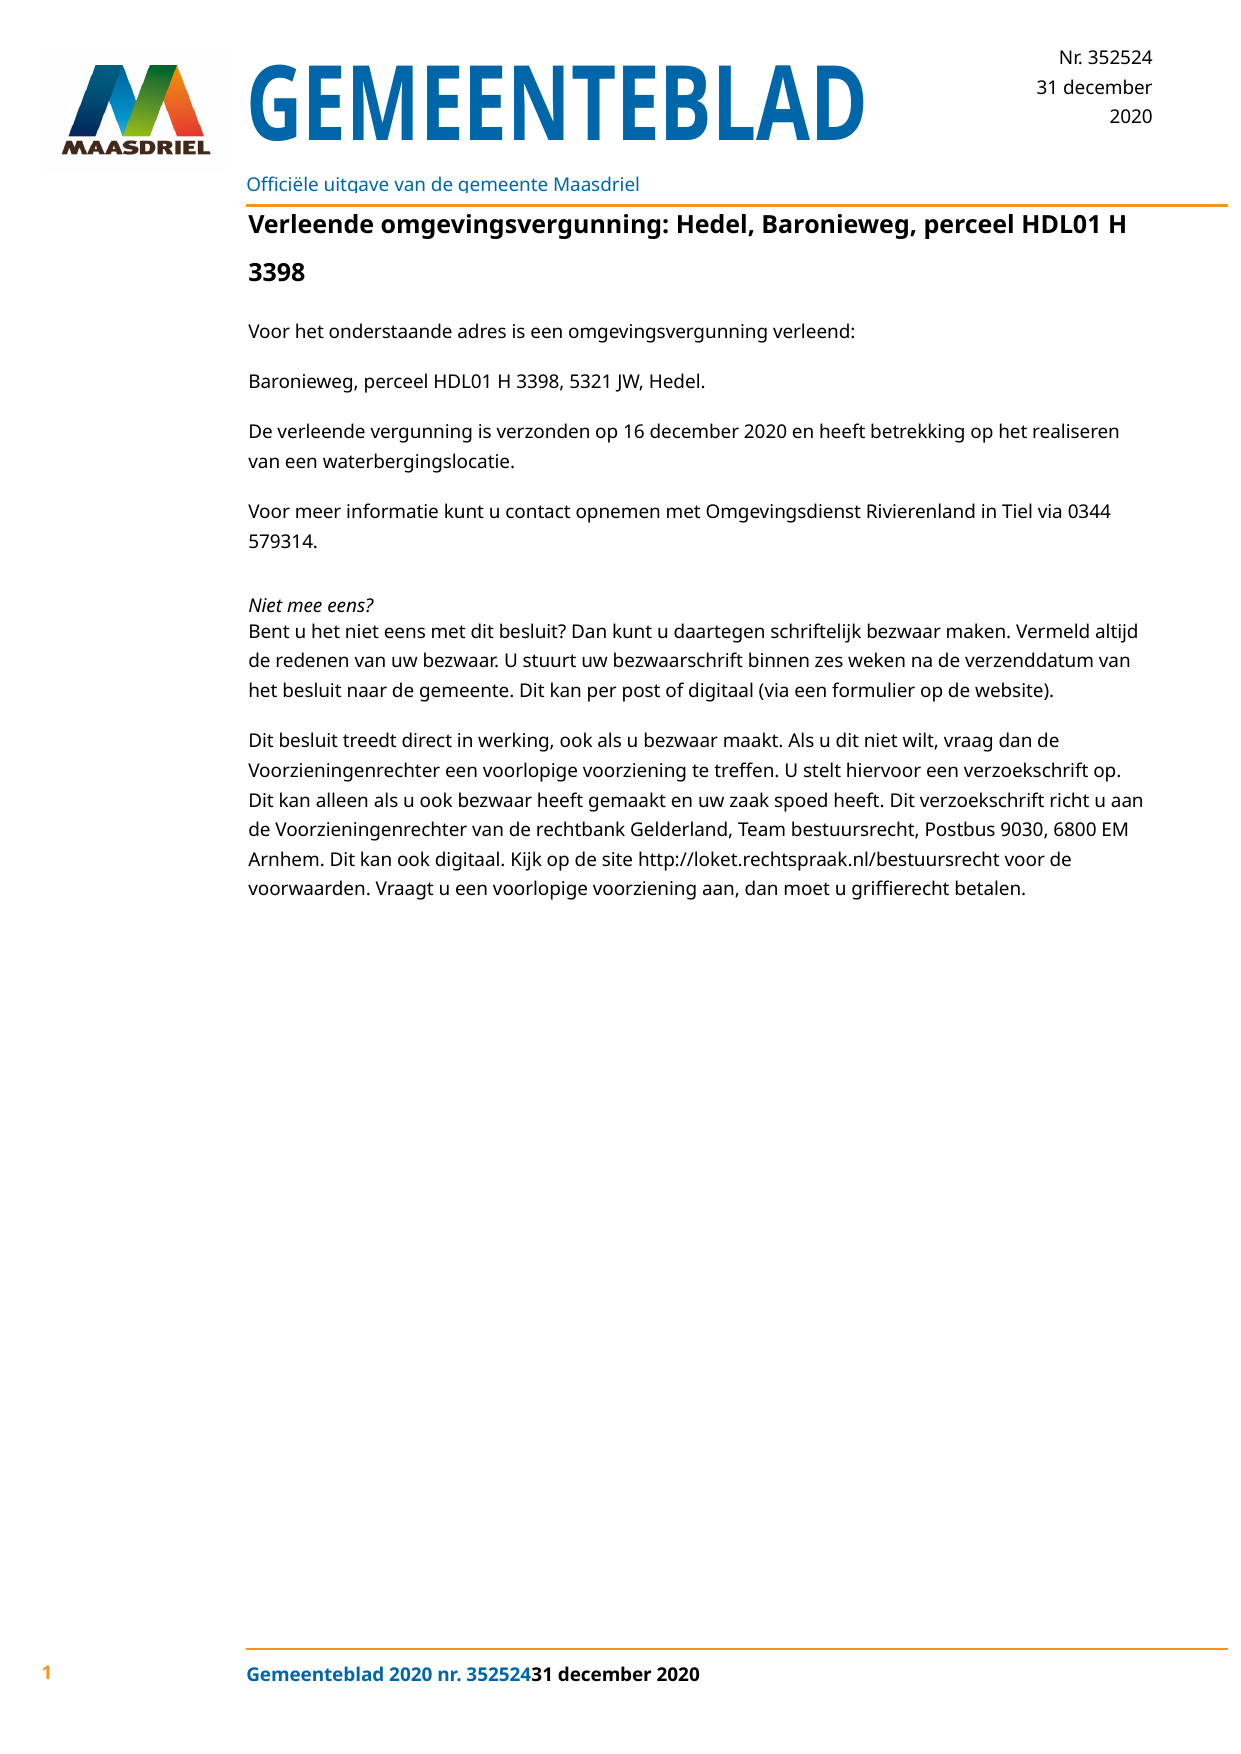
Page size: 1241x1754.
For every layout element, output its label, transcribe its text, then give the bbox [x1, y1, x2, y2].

text Voor het onderstaande adres is een omgevingsvergunning verleend: [248, 318, 1152, 344]
text Voor meer informatie kunt u contact opnemen met Omgevingsdienst Rivierenland in Tiel via 0344 579314. [248, 499, 1152, 554]
text Verleende omgevingsvergunning: Hedel, Baronieweg, perceel HDL01 H 3398 [248, 207, 1152, 288]
text Bent u het niet eens met dit besluit? Dan kunt u daartegen schriftelijk bezwaar maken. Vermeld altijd de redenen van uw bezwaar. U stuurt uw bezwaarschrift binnen zes weken na de verzenddatum van het besluit naar de gemeente. Dit kan per post of digitaal (via een formulier op de website). [248, 618, 1152, 703]
text De verleende vergunning is verzonden op 16 december 2020 en heeft betrekking op het realiseren van een waterbergingslocatie. [248, 419, 1152, 474]
text Baronieweg, perceel HDL01 H 3398, 5321 JW, Hedel. [248, 368, 1152, 394]
text Niet mee eens? [248, 592, 1152, 618]
text Dit besluit treedt direct in werking, ook als u bezwaar maakt. Als u dit niet wilt, vraag dan de Voorzieningenrechter een voorlopige voorziening te treffen. U stelt hiervoor een verzoekschrift op. Dit kan alleen als u ook bezwaar heeft gemaakt en uw zaak spoed heeft. Dit verzoekschrift richt u aan de Voorzieningenrechter van de rechtbank Gelderland, Team bestuursrecht, Postbus 9030, 6800 EM Arnhem. Dit kan ook digitaal. Kijk op de site http://loket.rechtspraak.nl/bestuursrecht voor de voorwaarden. Vraagt u een voorlopige voorziening aan, dan moet u griffierecht betalen. [248, 728, 1152, 901]
picture [41, 47, 231, 172]
